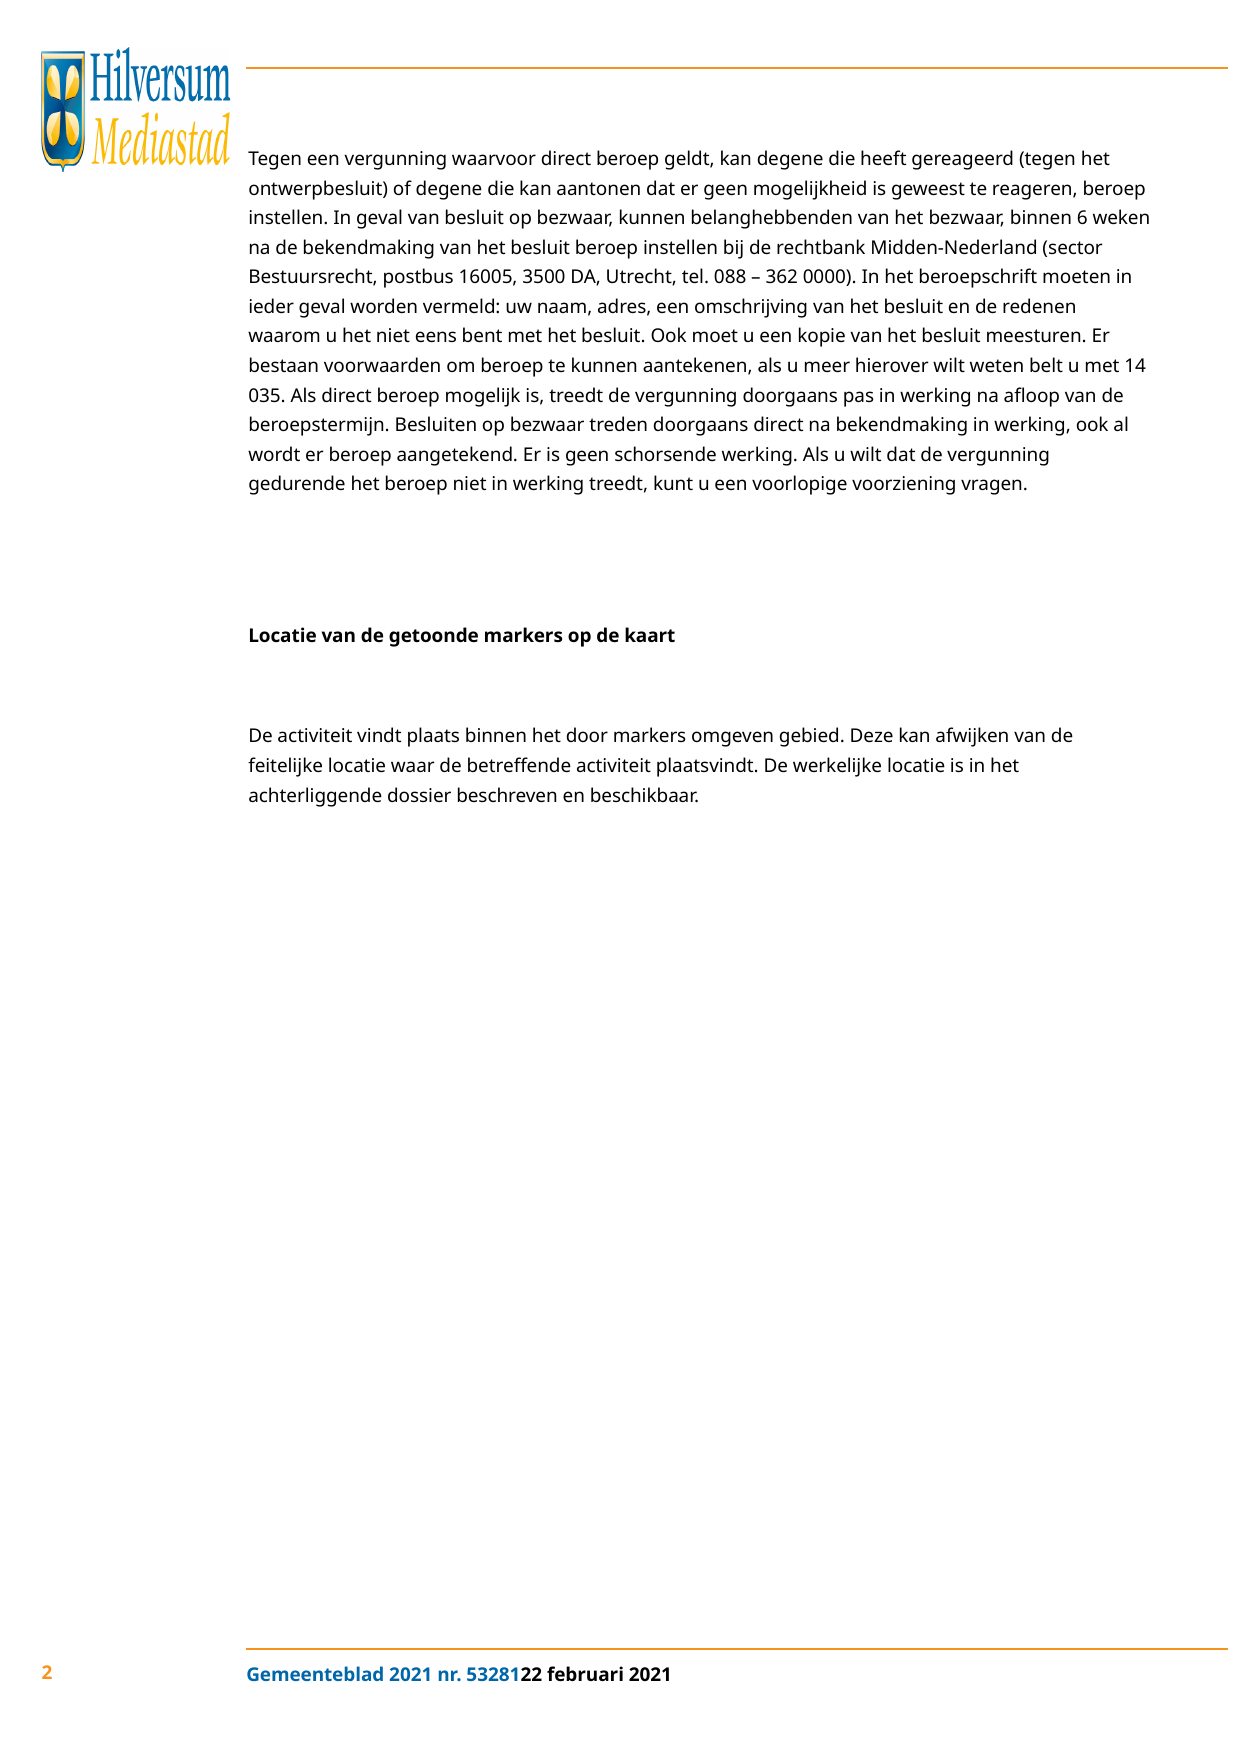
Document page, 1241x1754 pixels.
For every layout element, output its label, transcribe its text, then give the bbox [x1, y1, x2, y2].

text De activiteit vindt plaats binnen het door markers omgeven gebied. Deze kan afwijken van de feitelijke locatie waar de betreffende activiteit plaatsvindt. De werkelijke locatie is in het achterliggende dossier beschreven en beschikbaar. [248, 723, 1152, 808]
text Locatie van de getoonde markers op de kaart [248, 622, 1152, 648]
text Tegen een vergunning waarvoor direct beroep geldt, kan degene die heeft gereageerd (tegen het ontwerpbesluit) of degene die kan aantonen dat er geen mogelijkheid is geweest te reageren, beroep instellen. In geval van besluit op bezwaar, kunnen belanghebbenden van het bezwaar, binnen 6 weken na de bekendmaking van het besluit beroep instellen bij de rechtbank Midden-Nederland (sector Bestuursrecht, postbus 16005, 3500 DA, Utrecht, tel. 088 – 362 0000). In het beroepschrift moeten in ieder geval worden vermeld: uw naam, adres, een omschrijving van het besluit en de redenen waarom u het niet eens bent met het besluit. Ook moet u een kopie van het besluit meesturen. Er bestaan voorwaarden om beroep te kunnen aantekenen, als u meer hierover wilt weten belt u met 14 035. Als direct beroep mogelijk is, treedt de vergunning doorgaans pas in werking na afloop van de beroepstermijn. Besluiten op bezwaar treden doorgaans direct na bekendmaking in werking, ook al wordt er beroep aangetekend. Er is geen schorsende werking. Als u wilt dat de vergunning gedurende het beroep niet in werking treedt, kunt u een voorlopige voorziening vragen. [248, 145, 1152, 496]
picture [41, 47, 231, 172]
